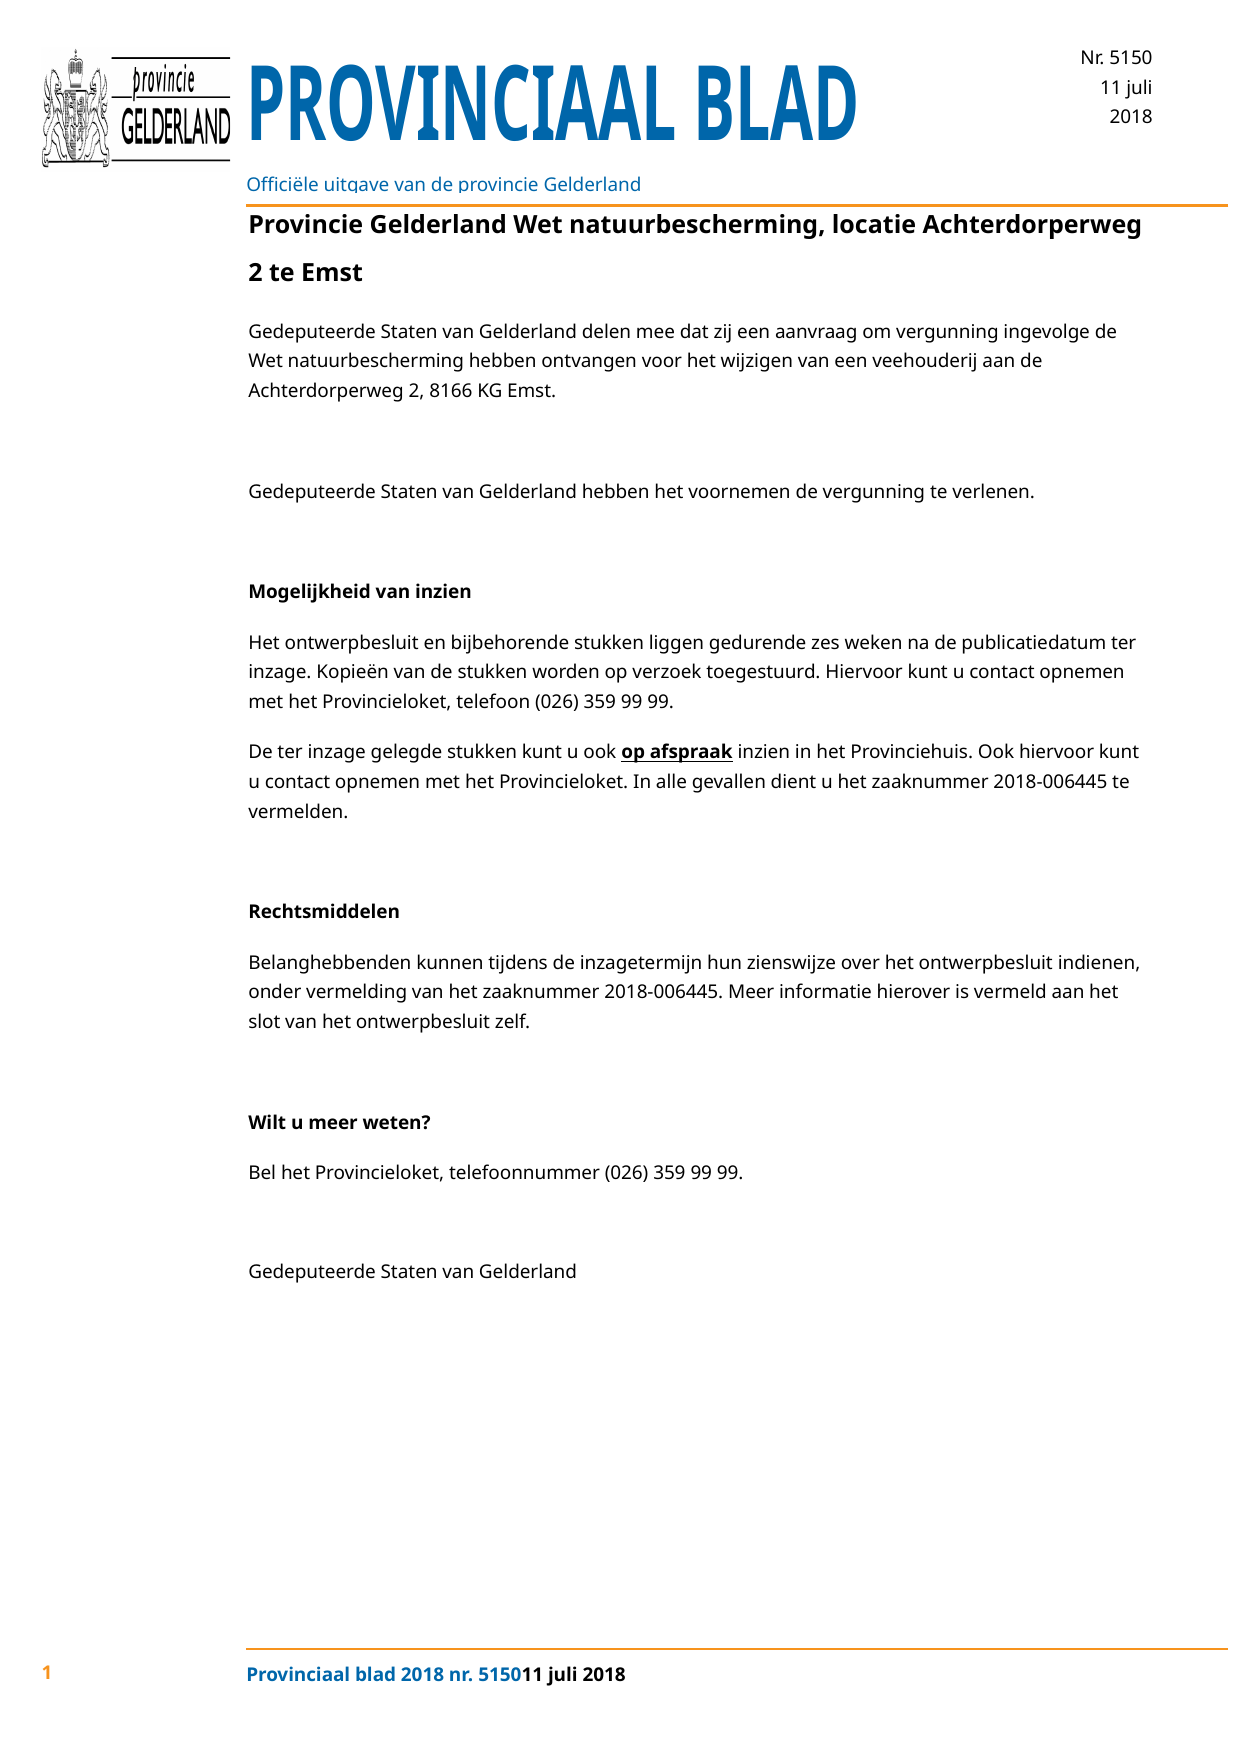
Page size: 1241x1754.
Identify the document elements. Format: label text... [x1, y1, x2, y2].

text Bel het Provincieloket, telefoonnummer (026) 359 99 99. [248, 1159, 1152, 1185]
text Wilt u meer weten? [248, 1109, 1152, 1135]
text Mogelijkheid van inzien [248, 579, 1152, 604]
text Gedeputeerde Staten van Gelderland hebben het voornemen de vergunning te verlenen. [248, 478, 1152, 504]
picture [41, 47, 231, 172]
text Het ontwerpbesluit en bijbehorende stukken liggen gedurende zes weken na de publicatiedatum ter inzage. Kopieën van de stukken worden op verzoek toegestuurd. Hiervoor kunt u contact opnemen met het Provincieloket, telefoon (026) 359 99 99. [248, 629, 1152, 714]
text Rechtsmiddelen [248, 899, 1152, 924]
text Gedeputeerde Staten van Gelderland [248, 1258, 1152, 1283]
text Provincie Gelderland Wet natuurbescherming, locatie Achterdorperweg 2 te Emst [248, 207, 1152, 288]
text Gedeputeerde Staten van Gelderland delen mee dat zij een aanvraag om vergunning ingevolge de Wet natuurbescherming hebben ontvangen voor het wijzigen van een veehouderij aan de Achterdorperweg 2, 8166 KG Emst. [248, 318, 1152, 403]
text Belanghebbenden kunnen tijdens de inzagetermijn hun zienswijze over het ontwerpbesluit indienen, onder vermelding van het zaaknummer 2018-006445. Meer informatie hierover is vermeld aan het slot van het ontwerpbesluit zelf. [248, 949, 1152, 1034]
text De ter inzage gelegde stukken kunt u ook op afspraak inzien in het Provinciehuis. Ook hiervoor kunt u contact opnemen met het Provincieloket. In alle gevallen dient u het zaaknummer 2018-006445 te vermelden. [248, 739, 1152, 824]
